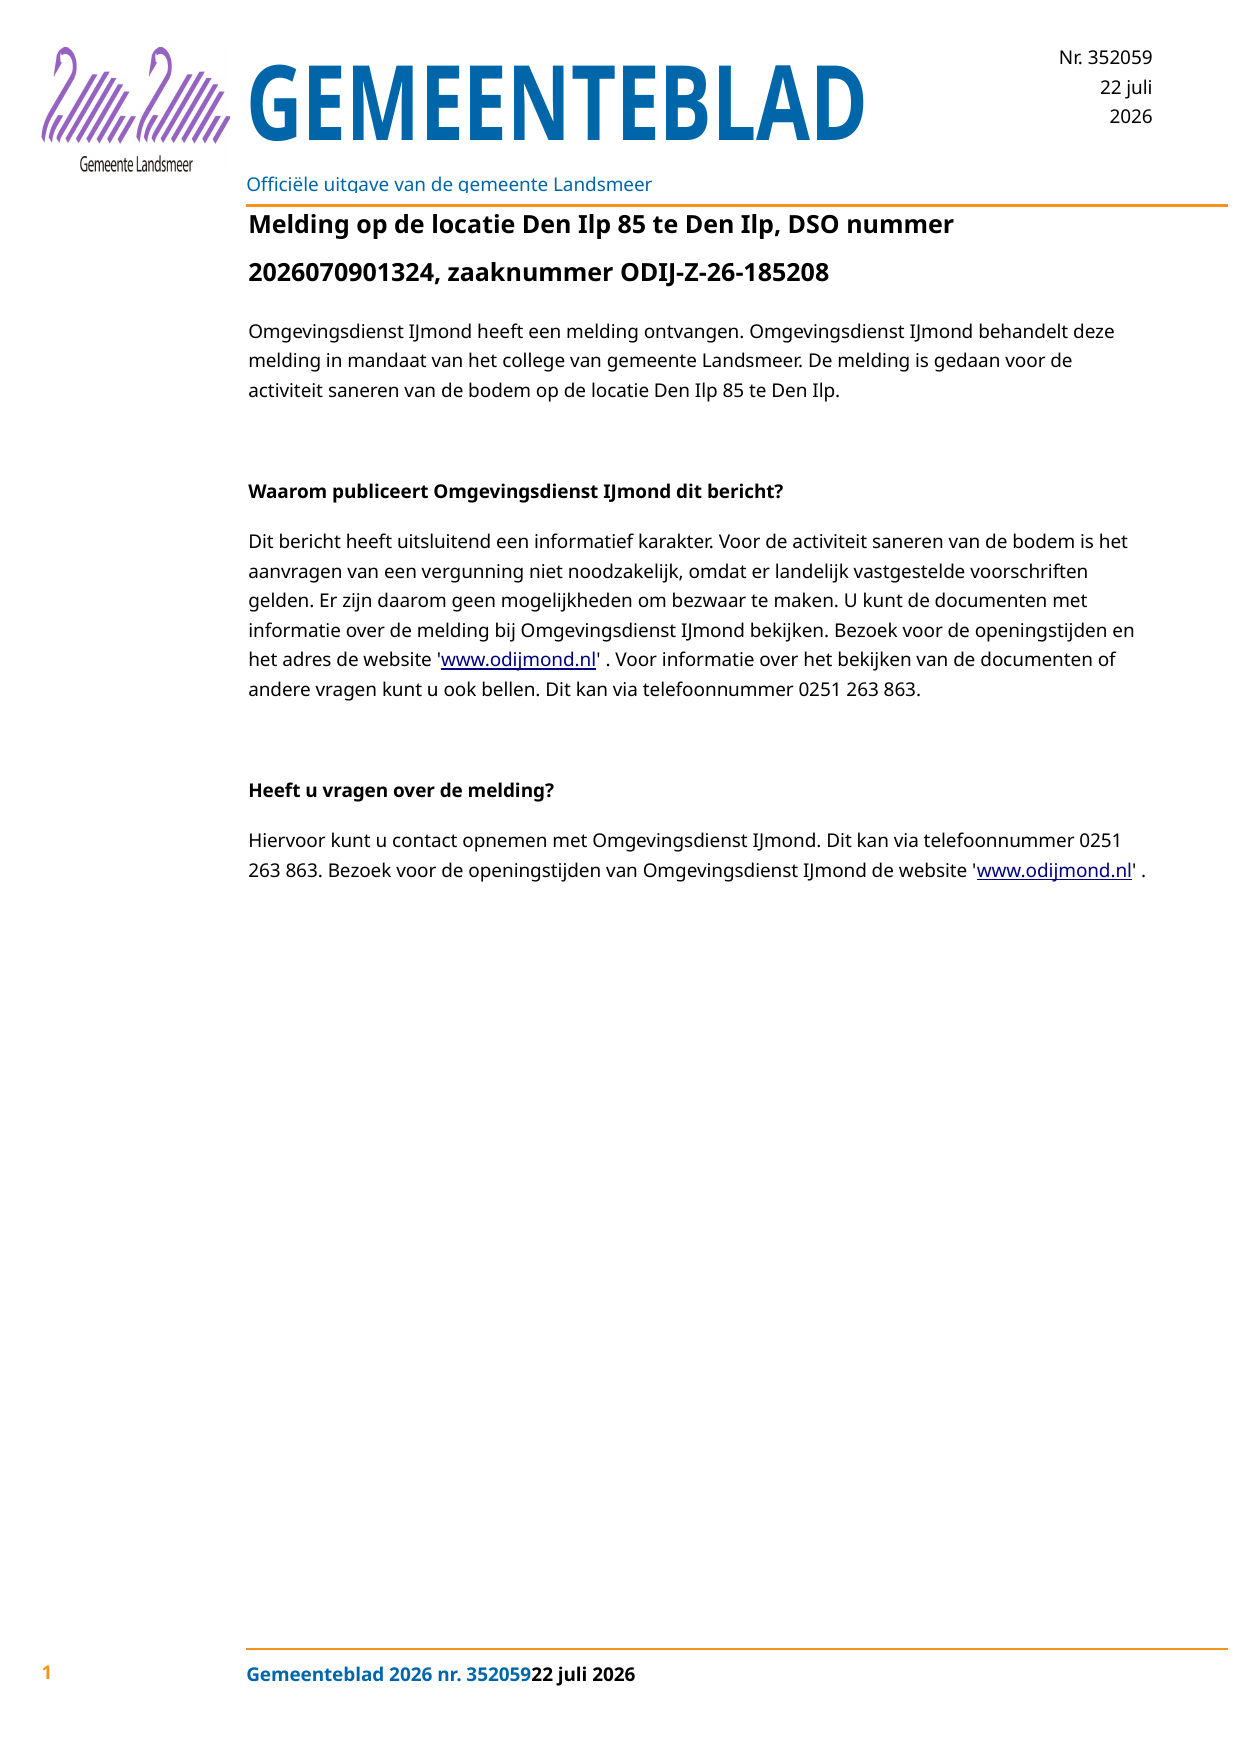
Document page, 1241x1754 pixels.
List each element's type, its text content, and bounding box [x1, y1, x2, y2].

text Melding op de locatie Den Ilp 85 te Den Ilp, DSO nummer 2026070901324, zaaknummer ODIJ-Z-26-185208 [248, 207, 1152, 288]
text Omgevingsdienst IJmond heeft een melding ontvangen. Omgevingsdienst IJmond behandelt deze melding in mandaat van het college van gemeente Landsmeer. De melding is gedaan voor de activiteit saneren van de bodem op de locatie Den Ilp 85 te Den Ilp. [248, 318, 1152, 403]
text Dit bericht heeft uitsluitend een informatief karakter. Voor de activiteit saneren van de bodem is het aanvragen van een vergunning niet noodzakelijk, omdat er landelijk vastgestelde voorschriften gelden. Er zijn daarom geen mogelijkheden om bezwaar te maken. U kunt de documenten met informatie over de melding bij Omgevingsdienst IJmond bekijken. Bezoek voor de openingstijden en het adres de website 'www.odijmond.nl' . Voor informatie over het bekijken van de documenten of andere vragen kunt u ook bellen. Dit kan via telefoonnummer 0251 263 863. [248, 528, 1152, 702]
text Waarom publiceert Omgevingsdienst IJmond dit bericht? [248, 478, 1152, 504]
text Hiervoor kunt u contact opnemen met Omgevingsdienst IJmond. Dit kan via telefoonnummer 0251 263 863. Bezoek voor de openingstijden van Omgevingsdienst IJmond de website 'www.odijmond.nl' . [248, 827, 1152, 883]
text Heeft u vragen over de melding? [248, 777, 1152, 803]
picture [41, 47, 231, 172]
